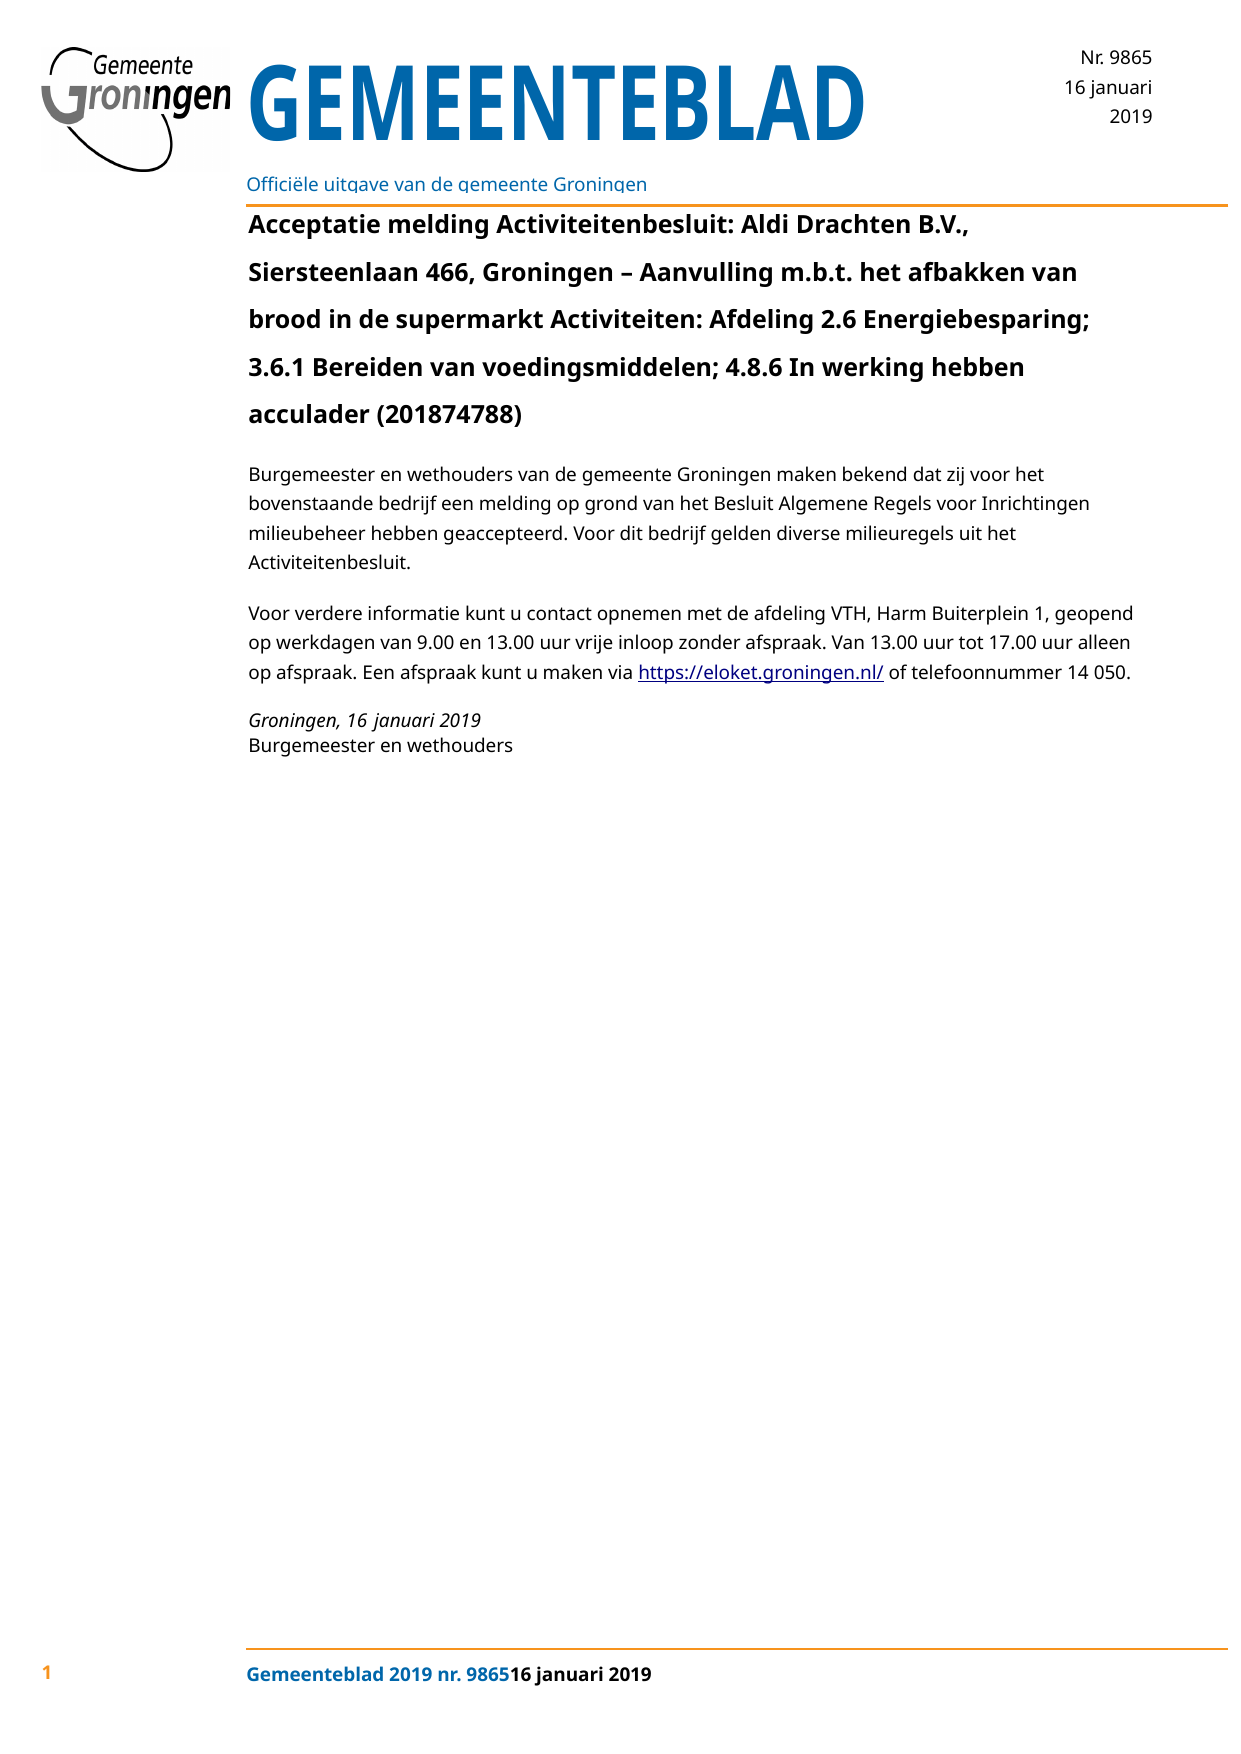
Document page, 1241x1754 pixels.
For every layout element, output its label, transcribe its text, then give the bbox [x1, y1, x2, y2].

text Acceptatie melding Activiteitenbesluit: Aldi Drachten B.V., Siersteenlaan 466, Groningen – Aanvulling m.b.t. het afbakken van brood in de supermarkt Activiteiten: Afdeling 2.6 Energiebesparing; 3.6.1 Bereiden van voedingsmiddelen; 4.8.6 In werking hebben acculader (201874788) [248, 207, 1152, 431]
text Burgemeester en wethouders van de gemeente Groningen maken bekend dat zij voor het bovenstaande bedrijf een melding op grond van het Besluit Algemene Regels voor Inrichtingen milieubeheer hebben geaccepteerd. Voor dit bedrijf gelden diverse milieuregels uit het Activiteitenbesluit. [248, 461, 1152, 575]
text Voor verdere informatie kunt u contact opnemen met de afdeling VTH, Harm Buiterplein 1, geopend op werkdagen van 9.00 en 13.00 uur vrije inloop zonder afspraak. Van 13.00 uur tot 17.00 uur alleen op afspraak. Een afspraak kunt u maken via https://eloket.groningen.nl/ of telefoonnummer 14 050. [248, 600, 1152, 685]
text Burgemeester en wethouders [248, 733, 1152, 758]
text Groningen, 16 januari 2019 [248, 707, 1152, 733]
picture [41, 47, 231, 172]
